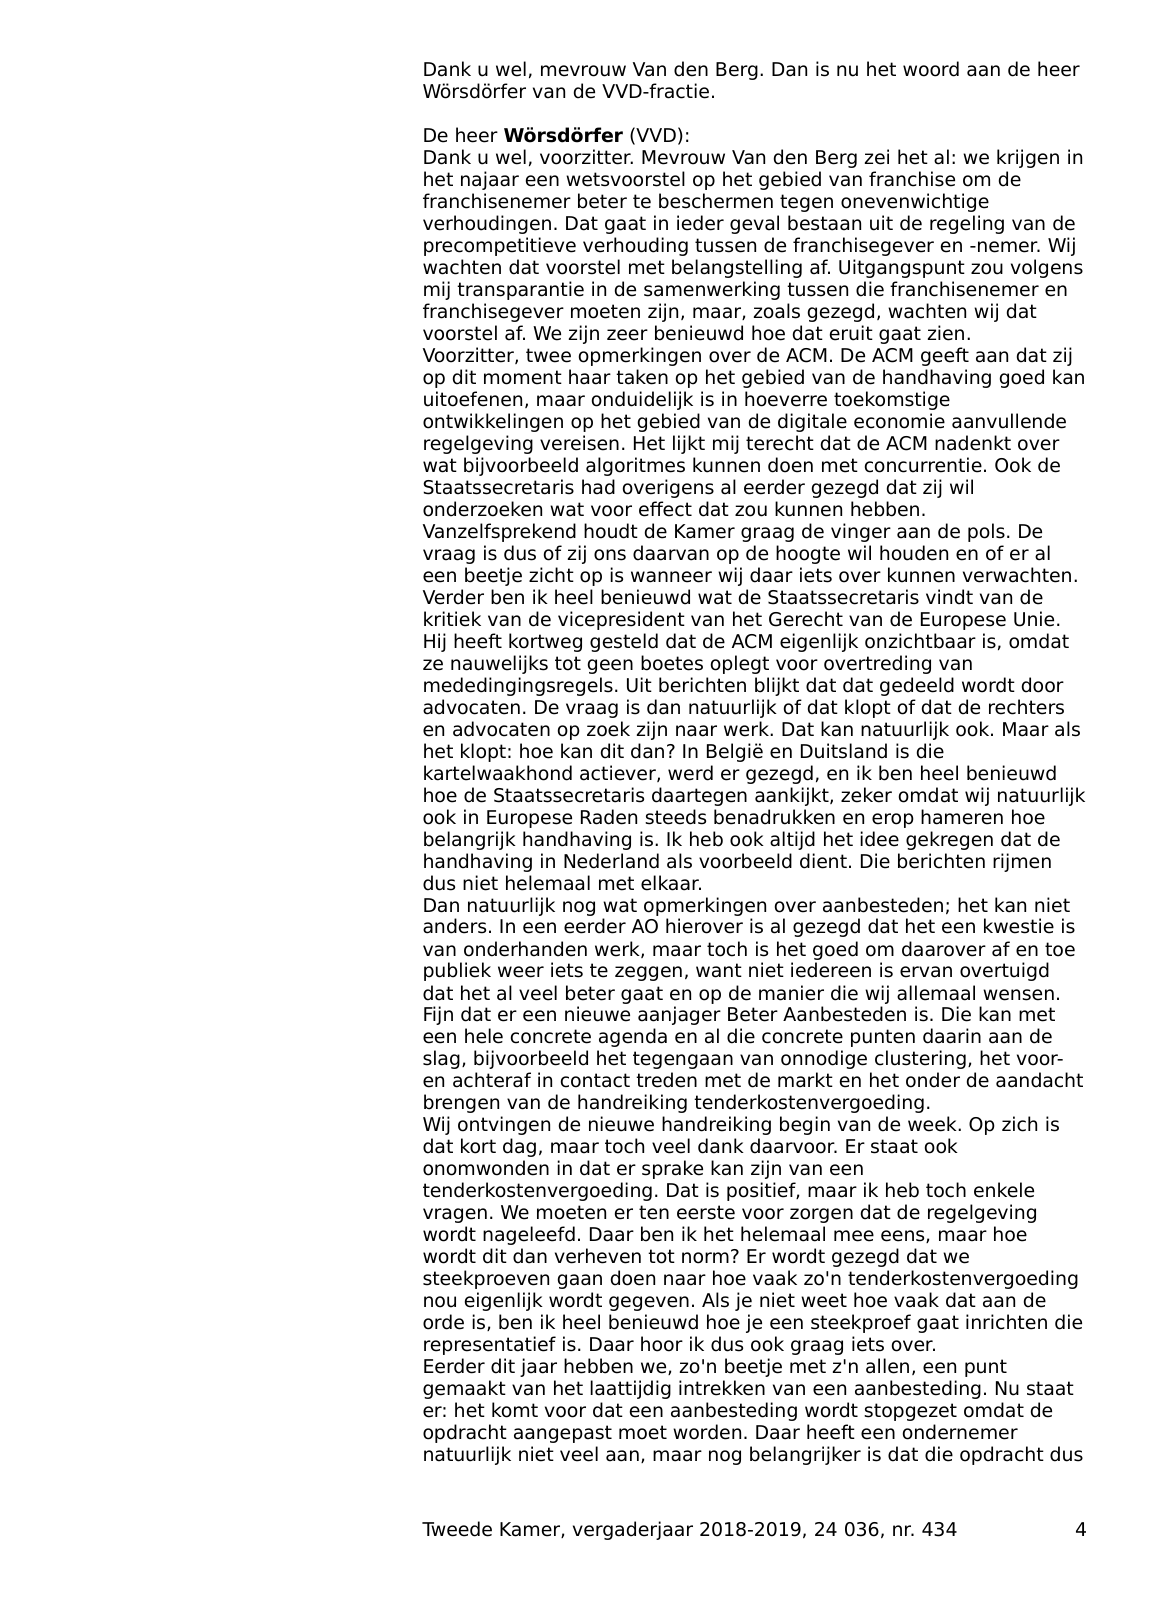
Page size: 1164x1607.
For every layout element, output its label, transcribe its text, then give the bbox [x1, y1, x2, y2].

text Dank u wel, voorzitter. Mevrouw Van den Berg zei het al: we krijgen in het najaar een wetsvoorstel op het gebied van franchise om de franchisenemer beter te beschermen tegen onevenwichtige verhoudingen. Dat gaat in ieder geval bestaan uit de regeling van de precompetitieve verhouding tussen de franchisegever en -nemer. Wij wachten dat voorstel met belangstelling af. Uitgangspunt zou volgens mij transparantie in de samenwerking tussen die franchisenemer en franchisegever moeten zijn, maar, zoals gezegd, wachten wij dat voorstel af. We zijn zeer benieuwd hoe dat eruit gaat zien. [422, 147, 1087, 345]
text Verder ben ik heel benieuwd wat de Staatssecretaris vindt van de kritiek van de vicepresident van het Gerecht van de Europese Unie. Hij heeft kortweg gesteld dat de ACM eigenlijk onzichtbaar is, omdat ze nauwelijks tot geen boetes oplegt voor overtreding van mededingingsregels. Uit berichten blijkt dat dat gedeeld wordt door advocaten. De vraag is dan natuurlijk of dat klopt of dat de rechters en advocaten op zoek zijn naar werk. Dat kan natuurlijk ook. Maar als het klopt: hoe kan dit dan? In België en Duitsland is die kartelwaakhond actiever, werd er gezegd, en ik ben heel benieuwd hoe de Staatssecretaris daartegen aankijkt, zeker omdat wij natuurlijk ook in Europese Raden steeds benadrukken en erop hameren hoe belangrijk handhaving is. Ik heb ook altijd het idee gekregen dat de handhaving in Nederland als voorbeeld dient. Die berichten rijmen dus niet helemaal met elkaar. [422, 587, 1087, 894]
text Dank u wel, mevrouw Van den Berg. Dan is nu het woord aan de heer Wörsdörfer van de VVD-fractie. [422, 59, 1087, 103]
text Wij ontvingen de nieuwe handreiking begin van de week. Op zich is dat kort dag, maar toch veel dank daarvoor. Er staat ook onomwonden in dat er sprake kan zijn van een tenderkostenvergoeding. Dat is positief, maar ik heb toch enkele vragen. We moeten er ten eerste voor zorgen dat de regelgeving wordt nageleefd. Daar ben ik het helemaal mee eens, maar hoe wordt dit dan verheven tot norm? Er wordt gezegd dat we steekproeven gaan doen naar hoe vaak zo'n tenderkostenvergoeding nou eigenlijk wordt gegeven. Als je niet weet hoe vaak dat aan de orde is, ben ik heel benieuwd hoe je een steekproef gaat inrichten die representatief is. Daar hoor ik dus ook graag iets over. [422, 1114, 1087, 1356]
text De heer Wörsdörfer (VVD): [422, 125, 1087, 147]
text Eerder dit jaar hebben we, zo'n beetje met z'n allen, een punt gemaakt van het laattijdig intrekken van een aanbesteding. Nu staat er: het komt voor dat een aanbesteding wordt stopgezet omdat de opdracht aangepast moet worden. Daar heeft een ondernemer natuurlijk niet veel aan, maar nog belangrijker is dat die opdracht dus [422, 1356, 1087, 1466]
text Dan natuurlijk nog wat opmerkingen over aanbesteden; het kan niet anders. In een eerder AO hierover is al gezegd dat het een kwestie is van onderhanden werk, maar toch is het goed om daarover af en toe publiek weer iets te zeggen, want niet iedereen is ervan overtuigd dat het al veel beter gaat en op de manier die wij allemaal wensen. Fijn dat er een nieuwe aanjager Beter Aanbesteden is. Die kan met een hele concrete agenda en al die concrete punten daarin aan de slag, bijvoorbeeld het tegengaan van onnodige clustering, het voor- en achteraf in contact treden met de markt en het onder de aandacht brengen van de handreiking tenderkostenvergoeding. [422, 894, 1087, 1114]
text Voorzitter, twee opmerkingen over de ACM. De ACM geeft aan dat zij op dit moment haar taken op het gebied van de handhaving goed kan uitoefenen, maar onduidelijk is in hoeverre toekomstige ontwikkelingen op het gebied van de digitale economie aanvullende regelgeving vereisen. Het lijkt mij terecht dat de ACM nadenkt over wat bijvoorbeeld algoritmes kunnen doen met concurrentie. Ook de Staatssecretaris had overigens al eerder gezegd dat zij wil onderzoeken wat voor effect dat zou kunnen hebben. Vanzelfsprekend houdt de Kamer graag de vinger aan de pols. De vraag is dus of zij ons daarvan op de hoogte wil houden en of er al een beetje zicht op is wanneer wij daar iets over kunnen verwachten. [422, 345, 1087, 587]
